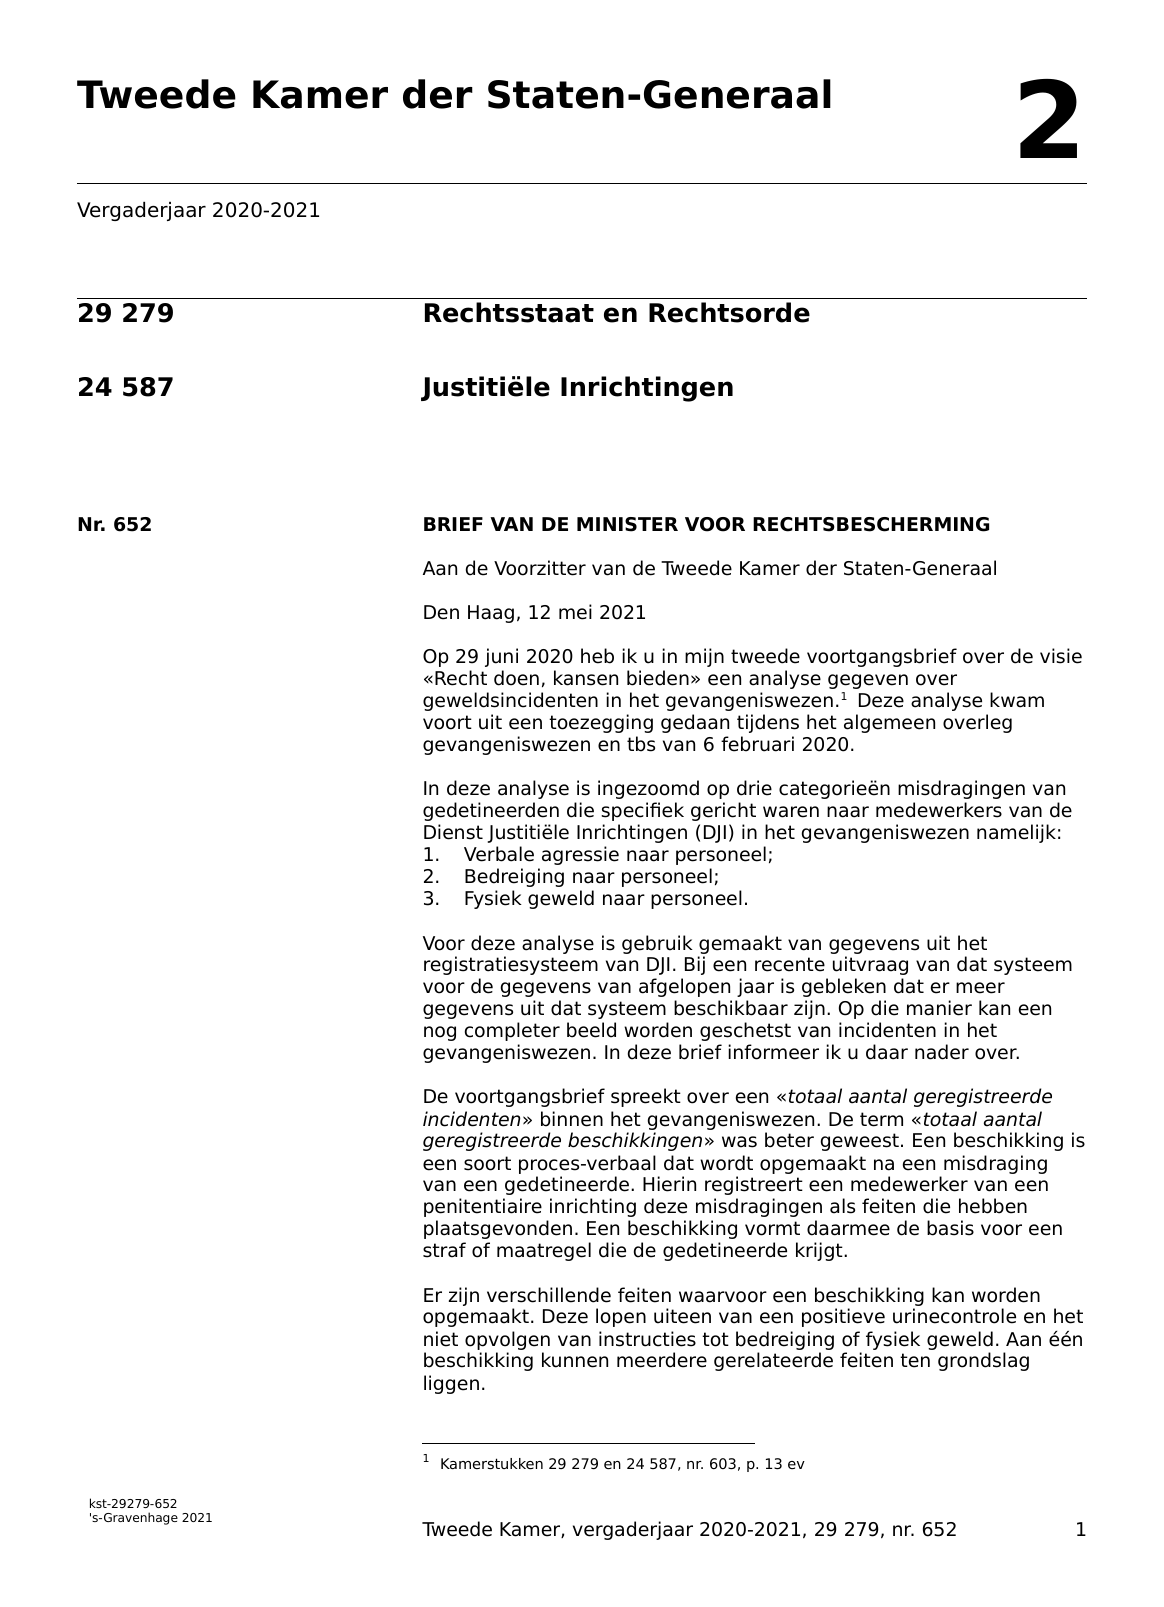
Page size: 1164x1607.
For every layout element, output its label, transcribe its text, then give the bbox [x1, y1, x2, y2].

text 2. Bedreiging naar personeel; [422, 866, 1087, 888]
text kst-29279-652 [88, 1497, 323, 1511]
text 3. Fysiek geweld naar personeel. [422, 888, 1087, 910]
text Kamerstukken 29 279 en 24 587, nr. 603, p. 13 ev [422, 1452, 1087, 1474]
table_header Tweede Kamer der Staten-Generaal [77, 59, 886, 183]
text 1. Verbale agressie naar personeel; [422, 844, 1087, 866]
text Den Haag, 12 mei 2021 [422, 602, 1087, 624]
table_header 2 [886, 59, 1087, 183]
text Op 29 juni 2020 heb ik u in mijn tweede voortgangsbrief over de visie «Recht doen, kansen bieden» een analyse gegeven over geweldsincidenten in het gevangeniswezen. Deze analyse kwam voort uit een toezegging gedaan tijdens het algemeen overleg gevangeniswezen en tbs van 6 februari 2020. [422, 646, 1087, 756]
table_cell Vergaderjaar 2020-2021 [77, 184, 1087, 298]
text De voortgangsbrief spreekt over een «totaal aantal geregistreerde incidenten» binnen het gevangeniswezen. De term «totaal aantal geregistreerde beschikkingen» was beter geweest. Een beschikking is een soort proces-verbaal dat wordt opgemaakt na een misdraging van een gedetineerde. Hierin registreert een medewerker van een penitentiaire inrichting deze misdragingen als feiten die hebben plaatsgevonden. Een beschikking vormt daarmee de basis voor een straf of maatregel die de gedetineerde krijgt. [422, 1086, 1087, 1262]
subtitle 29 279 Rechtsstaat en Rechtsorde [77, 299, 1087, 329]
text Voor deze analyse is gebruik gemaakt van gegevens uit het registratiesysteem van DJI. Bij een recente uitvraag van dat systeem voor de gegevens van afgelopen jaar is gebleken dat er meer gegevens uit dat systeem beschikbaar zijn. Op die manier kan een nog completer beeld worden geschetst van incidenten in het gevangeniswezen. In deze brief informeer ik u daar nader over. [422, 932, 1087, 1064]
subtitle 24 587 Justitiële Inrichtingen [77, 373, 1087, 403]
subtitle Nr. 652 BRIEF VAN DE MINISTER VOOR RECHTSBESCHERMING [77, 514, 1087, 536]
text In deze analyse is ingezoomd op drie categorieën misdragingen van gedetineerden die specifiek gericht waren naar medewerkers van de Dienst Justitiële Inrichtingen (DJI) in het gevangeniswezen namelijk: [422, 778, 1087, 844]
text 's-Gravenhage 2021 [88, 1511, 323, 1525]
text Er zijn verschillende feiten waarvoor een beschikking kan worden opgemaakt. Deze lopen uiteen van een positieve urinecontrole en het niet opvolgen van instructies tot bedreiging of fysiek geweld. Aan één beschikking kunnen meerdere gerelateerde feiten ten grondslag liggen. [422, 1284, 1087, 1394]
text Aan de Voorzitter van de Tweede Kamer der Staten-Generaal [422, 558, 1087, 580]
